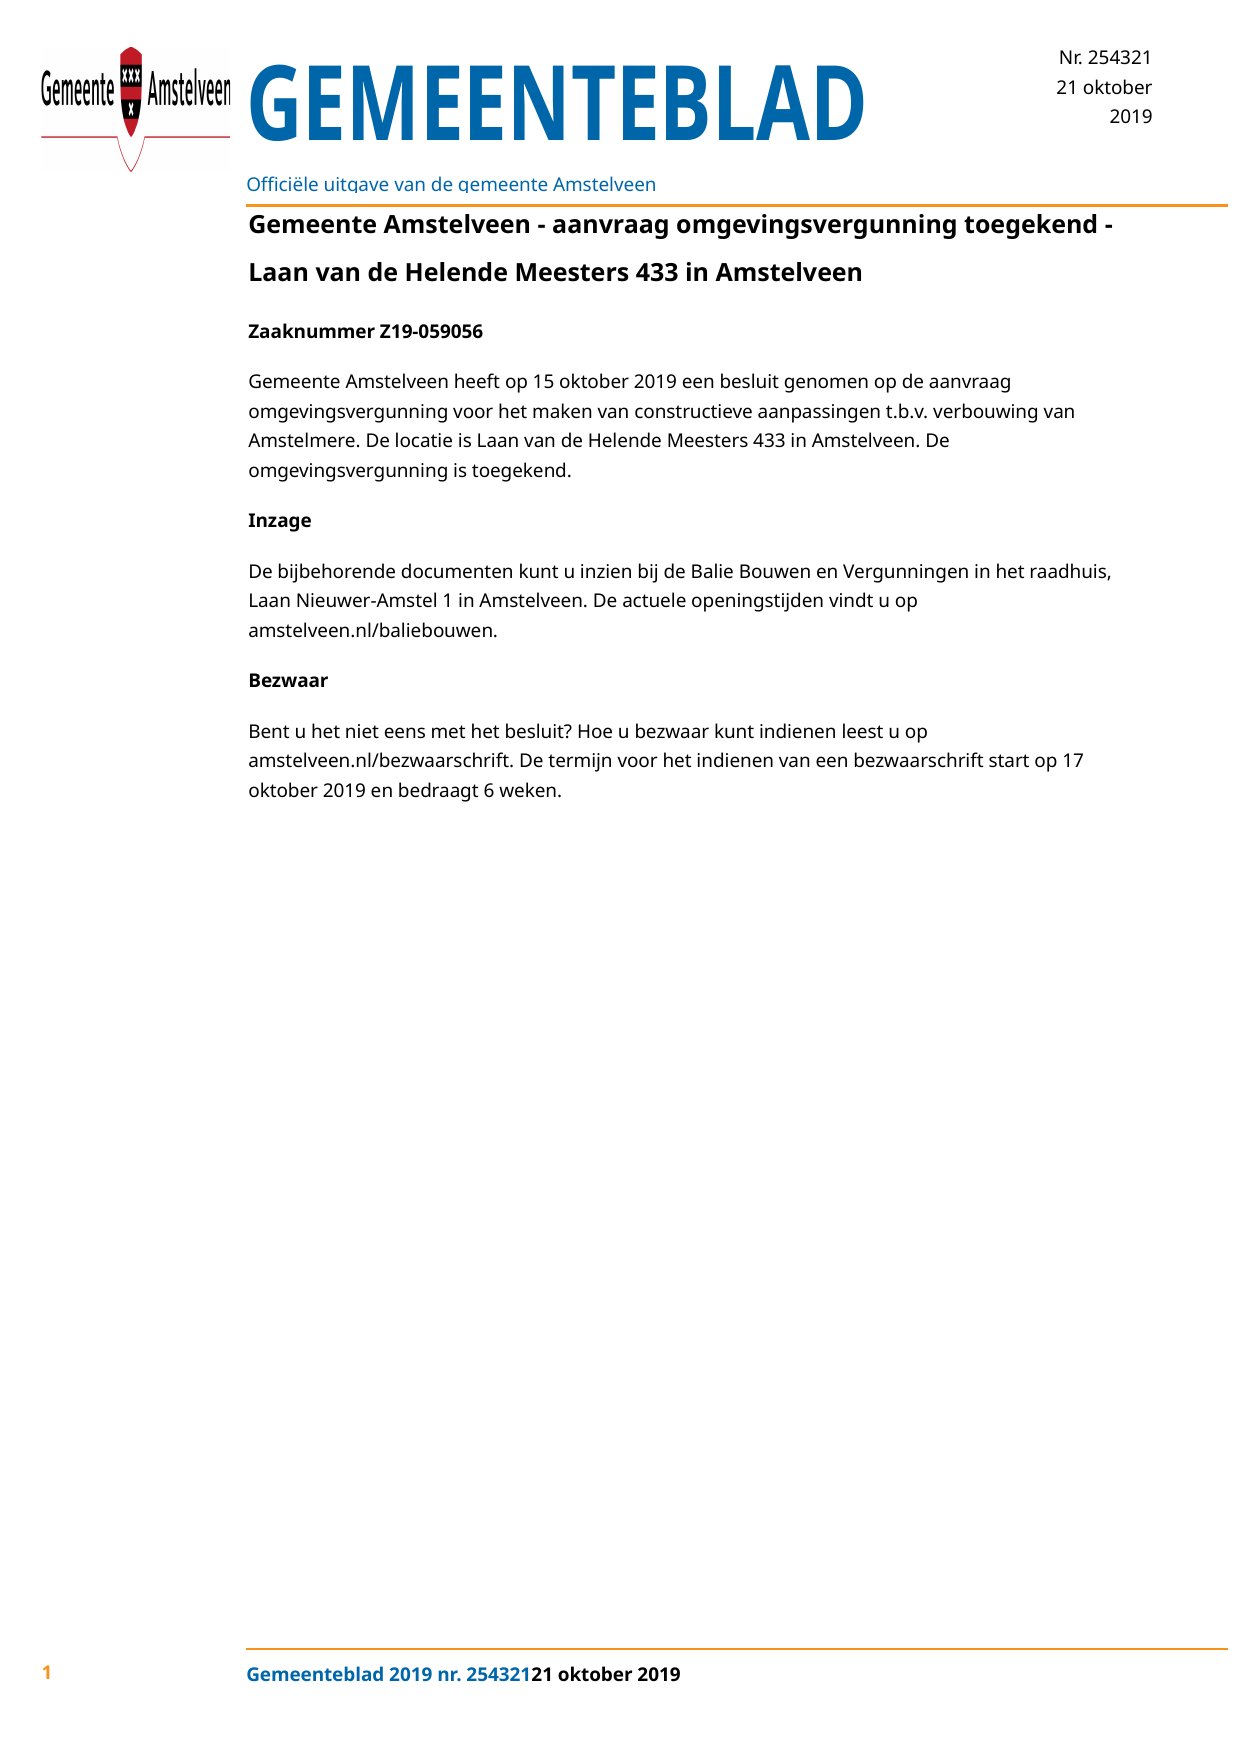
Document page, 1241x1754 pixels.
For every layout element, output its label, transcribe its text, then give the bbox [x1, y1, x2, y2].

text Bent u het niet eens met het besluit? Hoe u bezwaar kunt indienen leest u op amstelveen.nl/bezwaarschrift. De termijn voor het indienen van een bezwaarschrift start op 17 oktober 2019 en bedraagt 6 weken. [248, 718, 1152, 803]
text Gemeente Amstelveen heeft op 15 oktober 2019 een besluit genomen op de aanvraag omgevingsvergunning voor het maken van constructieve aanpassingen t.b.v. verbouwing van Amstelmere. De locatie is Laan van de Helende Meesters 433 in Amstelveen. De omgevingsvergunning is toegekend. [248, 368, 1152, 483]
text Bezwaar [248, 667, 1152, 693]
text Gemeente Amstelveen - aanvraag omgevingsvergunning toegekend - Laan van de Helende Meesters 433 in Amstelveen [248, 207, 1152, 288]
text Inzage [248, 507, 1152, 533]
text Zaaknummer Z19-059056 [248, 318, 1152, 344]
text De bijbehorende documenten kunt u inzien bij de Balie Bouwen en Vergunningen in het raadhuis, Laan Nieuwer-Amstel 1 in Amstelveen. De actuele openingstijden vindt u op amstelveen.nl/baliebouwen. [248, 558, 1152, 643]
picture [41, 47, 231, 172]
